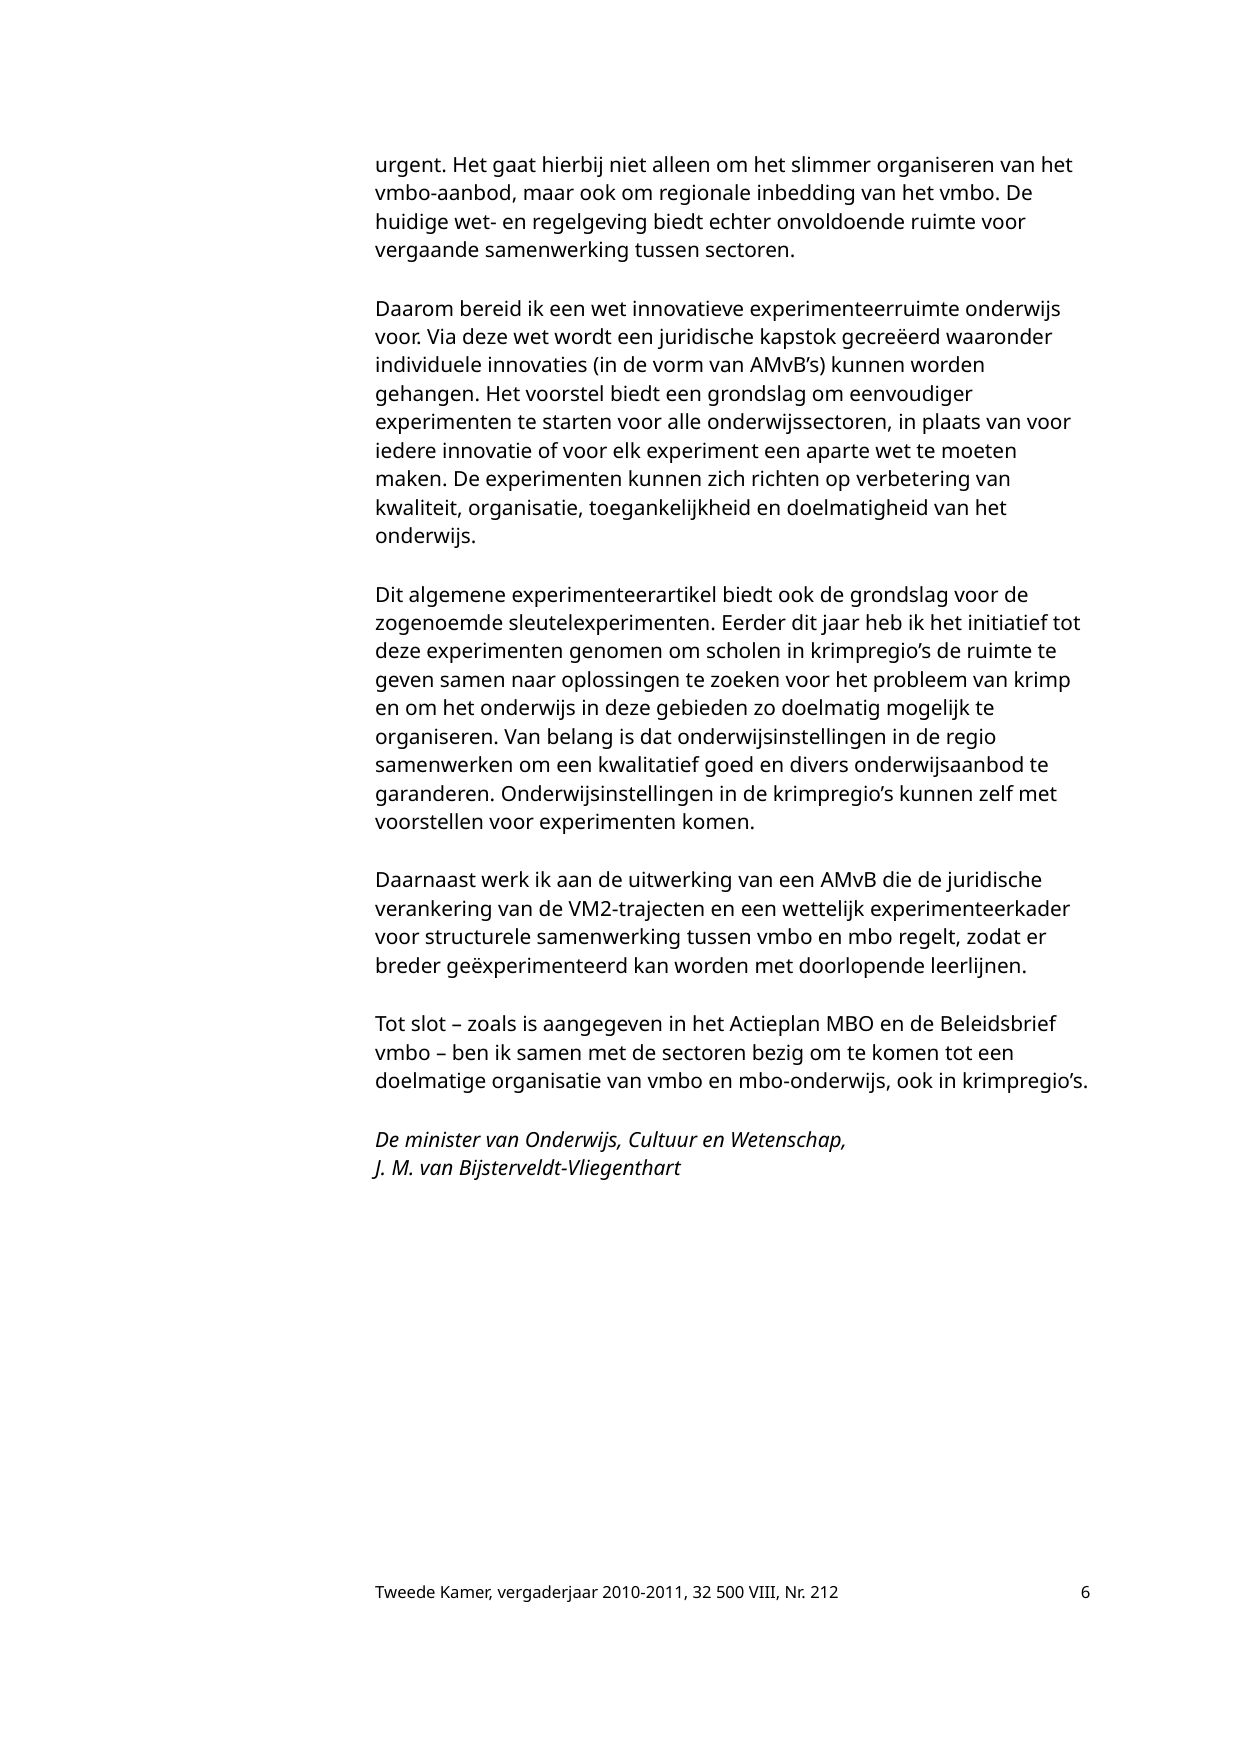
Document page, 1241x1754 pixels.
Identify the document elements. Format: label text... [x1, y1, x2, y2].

text Dit algemene experimenteerartikel biedt ook de grondslag voor de zogenoemde sleutelexperimenten. Eerder dit jaar heb ik het initiatief tot deze experimenten genomen om scholen in krimpregio’s de ruimte te geven samen naar oplossingen te zoeken voor het probleem van krimp en om het onderwijs in deze gebieden zo doelmatig mogelijk te organiseren. Van belang is dat onderwijsinstellingen in de regio samenwerken om een kwalitatief goed en divers onderwijsaanbod te garanderen. Onderwijsinstellingen in de krimpregio’s kunnen zelf met voorstellen voor experimenten komen. [375, 580, 1090, 836]
text Tot slot – zoals is aangegeven in het Actieplan MBO en de Beleidsbrief vmbo – ben ik samen met de sectoren bezig om te komen tot een doelmatige organisatie van vmbo en mbo-onderwijs, ook in krimpregio’s. [375, 1009, 1090, 1095]
text De minister van Onderwijs, Cultuur en Wetenschap, [375, 1125, 1090, 1153]
text urgent. Het gaat hierbij niet alleen om het slimmer organiseren van het vmbo-aanbod, maar ook om regionale inbedding van het vmbo. De huidige wet- en regelgeving biedt echter onvoldoende ruimte voor vergaande samenwerking tussen sectoren. [375, 150, 1090, 264]
text Daarom bereid ik een wet innovatieve experimenteerruimte onderwijs voor. Via deze wet wordt een juridische kapstok gecreëerd waaronder individuele innovaties (in de vorm van AMvB’s) kunnen worden gehangen. Het voorstel biedt een grondslag om eenvoudiger experimenten te starten voor alle onderwijssectoren, in plaats van voor iedere innovatie of voor elk experiment een aparte wet te moeten maken. De experimenten kunnen zich richten op verbetering van kwaliteit, organisatie, toegankelijkheid en doelmatigheid van het onderwijs. [375, 294, 1090, 550]
text J. M. van Bijsterveldt-Vliegenthart [375, 1153, 1090, 1182]
text Daarnaast werk ik aan de uitwerking van een AMvB die de juridische verankering van de VM2-trajecten en een wettelijk experimenteerkader voor structurele samenwerking tussen vmbo en mbo regelt, zodat er breder geëxperimenteerd kan worden met doorlopende leerlijnen. [375, 866, 1090, 979]
